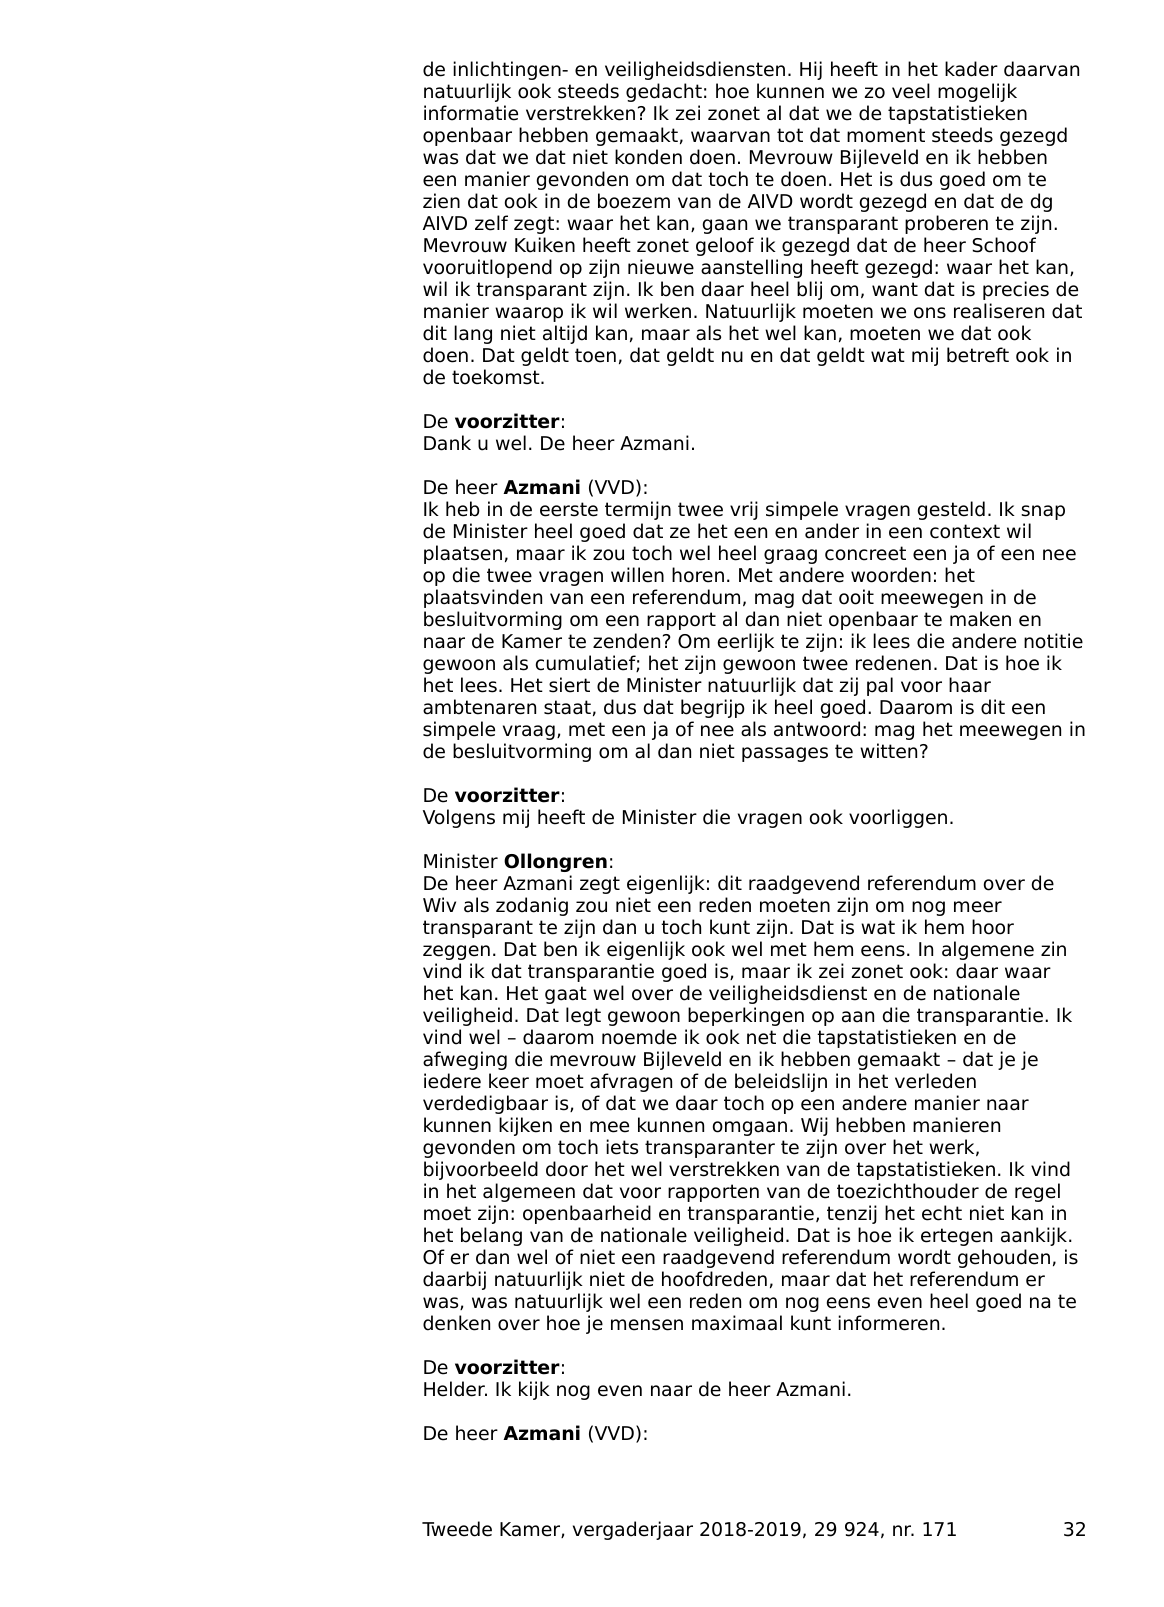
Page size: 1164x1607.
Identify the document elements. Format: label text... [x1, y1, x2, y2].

text Volgens mij heeft de Minister die vragen ook voorliggen. [422, 807, 1087, 829]
text Ik heb in de eerste termijn twee vrij simpele vragen gesteld. Ik snap de Minister heel goed dat ze het een en ander in een context wil plaatsen, maar ik zou toch wel heel graag concreet een ja of een nee op die twee vragen willen horen. Met andere woorden: het plaatsvinden van een referendum, mag dat ooit meewegen in de besluitvorming om een rapport al dan niet openbaar te maken en naar de Kamer te zenden? Om eerlijk te zijn: ik lees die andere notitie gewoon als cumulatief; het zijn gewoon twee redenen. Dat is hoe ik het lees. Het siert de Minister natuurlijk dat zij pal voor haar ambtenaren staat, dus dat begrijp ik heel goed. Daarom is dit een simpele vraag, met een ja of nee als antwoord: mag het meewegen in de besluitvorming om al dan niet passages te witten? [422, 499, 1087, 763]
text Minister Ollongren: [422, 851, 1087, 873]
text De heer Azmani (VVD): [422, 477, 1087, 499]
text Dank u wel. De heer Azmani. [422, 433, 1087, 455]
text De heer Azmani zegt eigenlijk: dit raadgevend referendum over de Wiv als zodanig zou niet een reden moeten zijn om nog meer transparant te zijn dan u toch kunt zijn. Dat is wat ik hem hoor zeggen. Dat ben ik eigenlijk ook wel met hem eens. In algemene zin vind ik dat transparantie goed is, maar ik zei zonet ook: daar waar het kan. Het gaat wel over de veiligheidsdienst en de nationale veiligheid. Dat legt gewoon beperkingen op aan die transparantie. Ik vind wel – daarom noemde ik ook net die tapstatistieken en de afweging die mevrouw Bijleveld en ik hebben gemaakt – dat je je iedere keer moet afvragen of de beleidslijn in het verleden verdedigbaar is, of dat we daar toch op een andere manier naar kunnen kijken en mee kunnen omgaan. Wij hebben manieren gevonden om toch iets transparanter te zijn over het werk, bijvoorbeeld door het wel verstrekken van de tapstatistieken. Ik vind in het algemeen dat voor rapporten van de toezichthouder de regel moet zijn: openbaarheid en transparantie, tenzij het echt niet kan in het belang van de nationale veiligheid. Dat is hoe ik ertegen aankijk. Of er dan wel of niet een raadgevend referendum wordt gehouden, is daarbij natuurlijk niet de hoofdreden, maar dat het referendum er was, was natuurlijk wel een reden om nog eens even heel goed na te denken over hoe je mensen maximaal kunt informeren. [422, 873, 1087, 1335]
text De heer Azmani (VVD): [422, 1423, 1087, 1445]
text Helder. Ik kijk nog even naar de heer Azmani. [422, 1379, 1087, 1401]
text De voorzitter: [422, 785, 1087, 807]
text De voorzitter: [422, 1357, 1087, 1379]
text de inlichtingen- en veiligheidsdiensten. Hij heeft in het kader daarvan natuurlijk ook steeds gedacht: hoe kunnen we zo veel mogelijk informatie verstrekken? Ik zei zonet al dat we de tapstatistieken openbaar hebben gemaakt, waarvan tot dat moment steeds gezegd was dat we dat niet konden doen. Mevrouw Bijleveld en ik hebben een manier gevonden om dat toch te doen. Het is dus goed om te zien dat ook in de boezem van de AIVD wordt gezegd en dat de dg AIVD zelf zegt: waar het kan, gaan we transparant proberen te zijn. Mevrouw Kuiken heeft zonet geloof ik gezegd dat de heer Schoof vooruitlopend op zijn nieuwe aanstelling heeft gezegd: waar het kan, wil ik transparant zijn. Ik ben daar heel blij om, want dat is precies de manier waarop ik wil werken. Natuurlijk moeten we ons realiseren dat dit lang niet altijd kan, maar als het wel kan, moeten we dat ook doen. Dat geldt toen, dat geldt nu en dat geldt wat mij betreft ook in de toekomst. [422, 59, 1087, 389]
text De voorzitter: [422, 411, 1087, 433]
